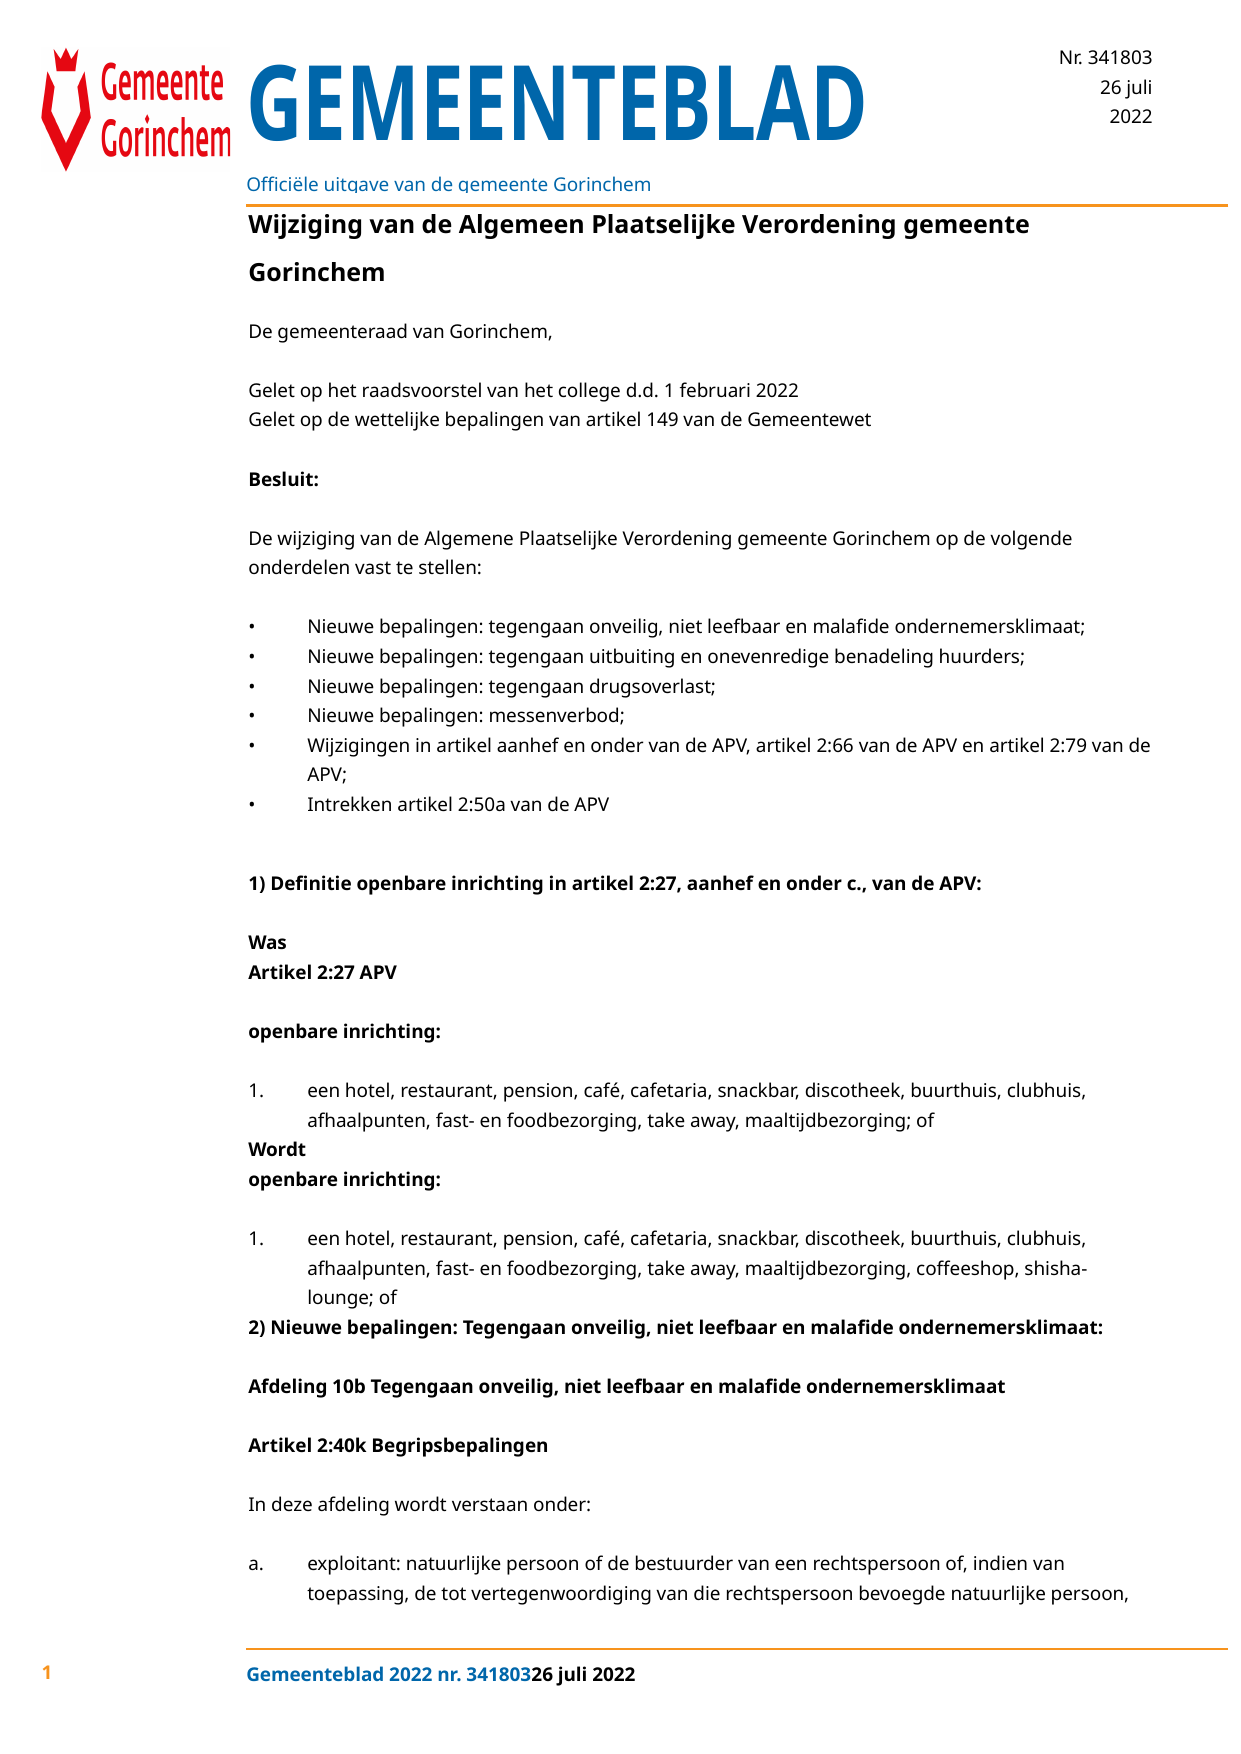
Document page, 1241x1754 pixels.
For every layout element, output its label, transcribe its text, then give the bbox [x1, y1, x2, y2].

list Wijzigingen in artikel aanhef en onder van de APV, artikel 2:66 van de APV en artikel 2:79 van de APV; [248, 732, 1152, 787]
text openbare inrichting: [248, 1166, 1152, 1192]
text Gelet op het raadsvoorstel van het college d.d. 1 februari 2022 [248, 377, 1152, 403]
list een hotel, restaurant, pension, café, cafetaria, snackbar, discotheek, buurthuis, clubhuis, afhaalpunten, fast- en foodbezorging, take away, maaltijdbezorging; of [248, 1077, 1152, 1132]
text De gemeenteraad van Gorinchem, [248, 318, 1152, 344]
text Was [248, 929, 1152, 955]
text Wordt [248, 1136, 1152, 1162]
list Intrekken artikel 2:50a van de APV [248, 791, 1152, 817]
text In deze afdeling wordt verstaan onder: [248, 1491, 1152, 1517]
picture [41, 47, 231, 172]
list Nieuwe bepalingen: tegengaan uitbuiting en onevenredige benadeling huurders; [248, 643, 1152, 669]
list exploitant: natuurlijke persoon of de bestuurder van een rechtspersoon of, indien van toepassing, de tot vertegenwoordiging van die rechtspersoon bevoegde natuurlijke persoon, [248, 1551, 1152, 1606]
text Wijziging van de Algemeen Plaatselijke Verordening gemeente Gorinchem [248, 207, 1152, 288]
text Artikel 2:27 APV [248, 959, 1152, 984]
list een hotel, restaurant, pension, café, cafetaria, snackbar, discotheek, buurthuis, clubhuis, afhaalpunten, fast- en foodbezorging, take away, maaltijdbezorging, coffeeshop, shisha-lounge; of [248, 1225, 1152, 1310]
text 1) Definitie openbare inrichting in artikel 2:27, aanhef en onder c., van de APV: [248, 870, 1152, 896]
list Nieuwe bepalingen: messenverbod; [248, 702, 1152, 728]
text Gelet op de wettelijke bepalingen van artikel 149 van de Gemeentewet [248, 407, 1152, 432]
text 2) Nieuwe bepalingen: Tegengaan onveilig, niet leefbaar en malafide ondernemersklimaat: [248, 1314, 1152, 1339]
text Afdeling 10b Tegengaan onveilig, niet leefbaar en malafide ondernemersklimaat [248, 1373, 1152, 1399]
list Nieuwe bepalingen: tegengaan onveilig, niet leefbaar en malafide ondernemersklimaat; [248, 614, 1152, 639]
text De wijziging van de Algemene Plaatselijke Verordening gemeente Gorinchem op de volgende onderdelen vast te stellen: [248, 525, 1152, 580]
text Artikel 2:40k Begripsbepalingen [248, 1432, 1152, 1458]
text Besluit: [248, 466, 1152, 492]
list Nieuwe bepalingen: tegengaan drugsoverlast; [248, 673, 1152, 699]
text openbare inrichting: [248, 1018, 1152, 1044]
